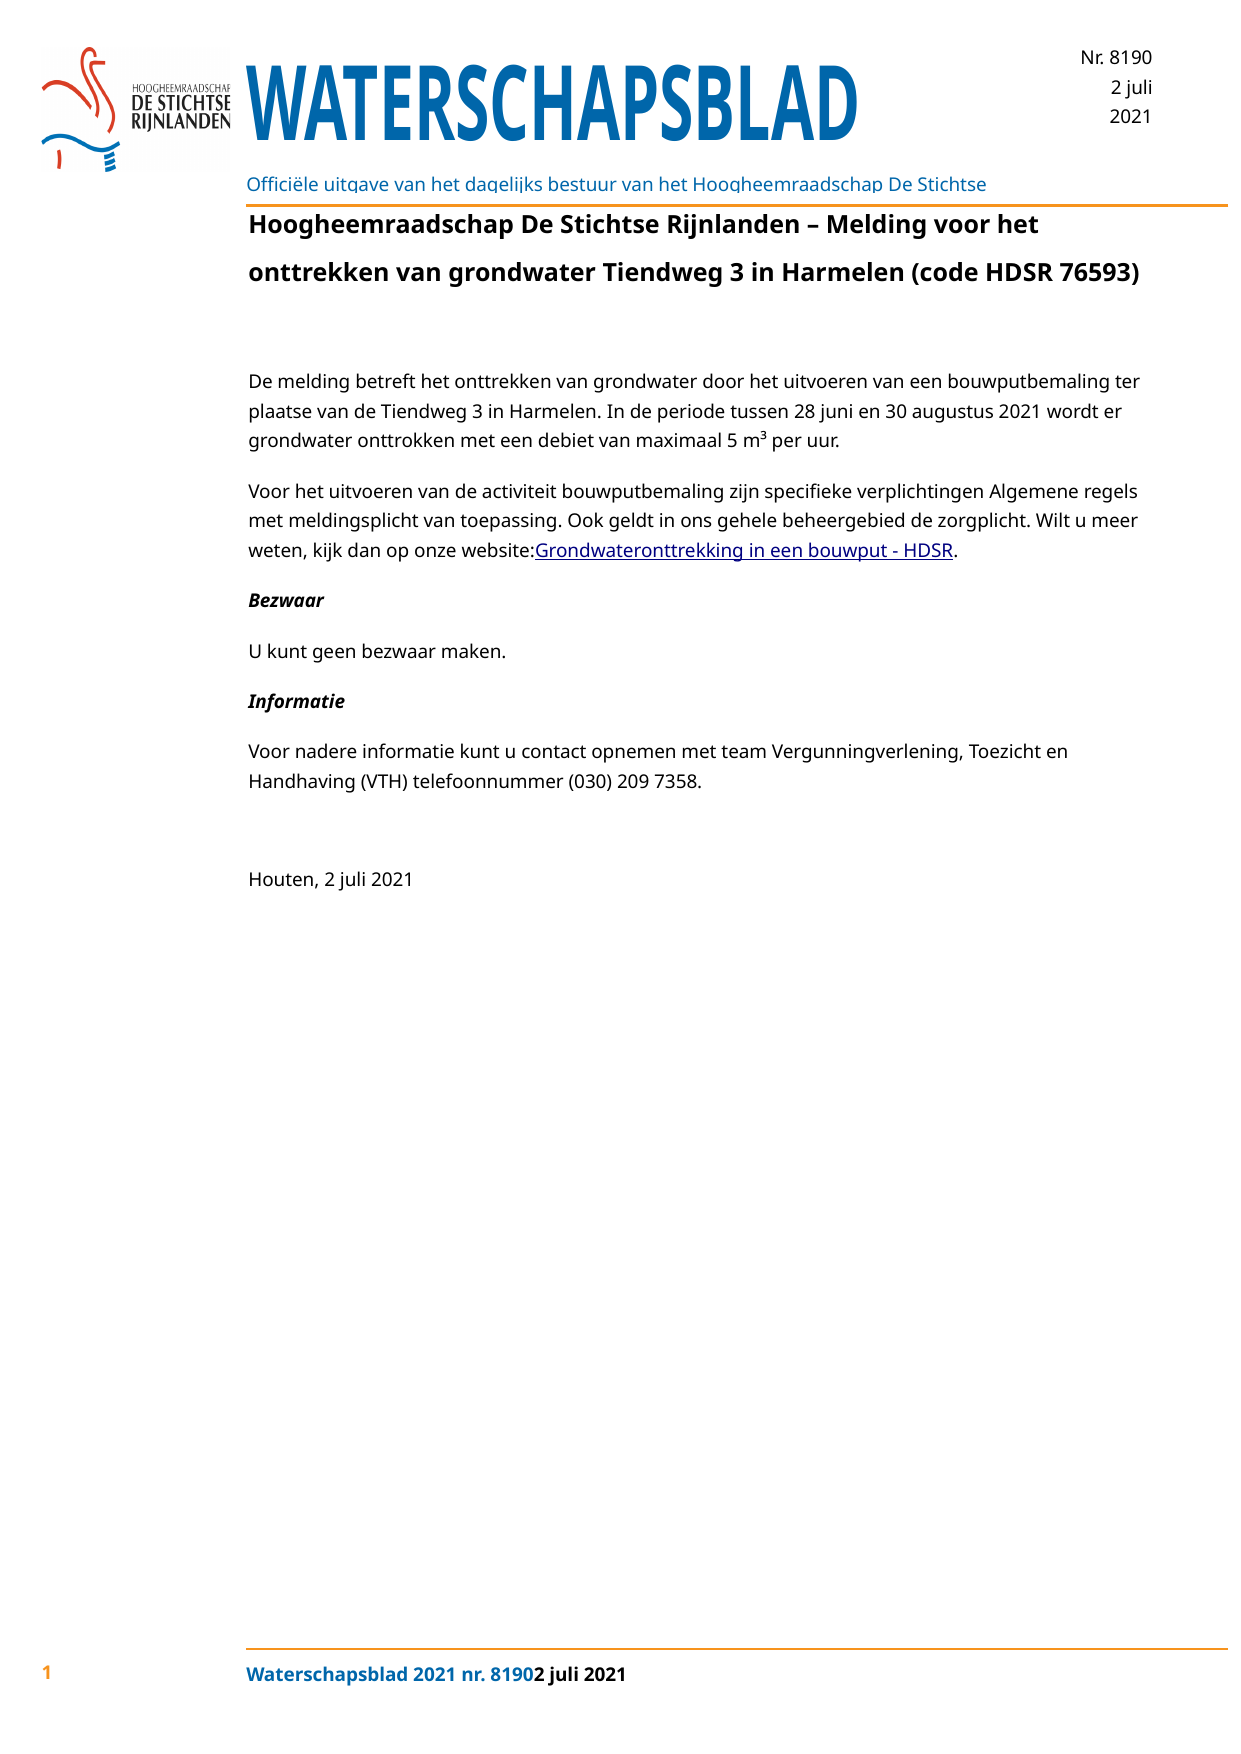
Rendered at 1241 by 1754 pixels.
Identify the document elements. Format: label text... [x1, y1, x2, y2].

text Voor nadere informatie kunt u contact opnemen met team Vergunningverlening, Toezicht en Handhaving (VTH) telefoonnummer (030) 209 7358. [248, 739, 1152, 794]
picture [41, 47, 231, 172]
text Hoogheemraadschap De Stichtse Rijnlanden – Melding voor het onttrekken van grondwater Tiendweg 3 in Harmelen (code HDSR 76593) [248, 207, 1152, 288]
text Houten, 2 juli 2021 [248, 867, 1152, 892]
text Voor het uitvoeren van de activiteit bouwputbemaling zijn specifieke verplichtingen Algemene regels met meldingsplicht van toepassing. Ook geldt in ons gehele beheergebied de zorgplicht. Wilt u meer weten, kijk dan op onze website:Grondwateronttrekking in een bouwput - HDSR. [248, 478, 1152, 563]
text Informatie [248, 688, 1152, 714]
text Bezwaar [248, 587, 1152, 613]
text De melding betreft het onttrekken van grondwater door het uitvoeren van een bouwputbemaling ter plaatse van de Tiendweg 3 in Harmelen. In de periode tussen 28 juni en 30 augustus 2021 wordt er grondwater onttrokken met een debiet van maximaal 5 m³ per uur. [248, 368, 1152, 453]
text U kunt geen bezwaar maken. [248, 638, 1152, 664]
